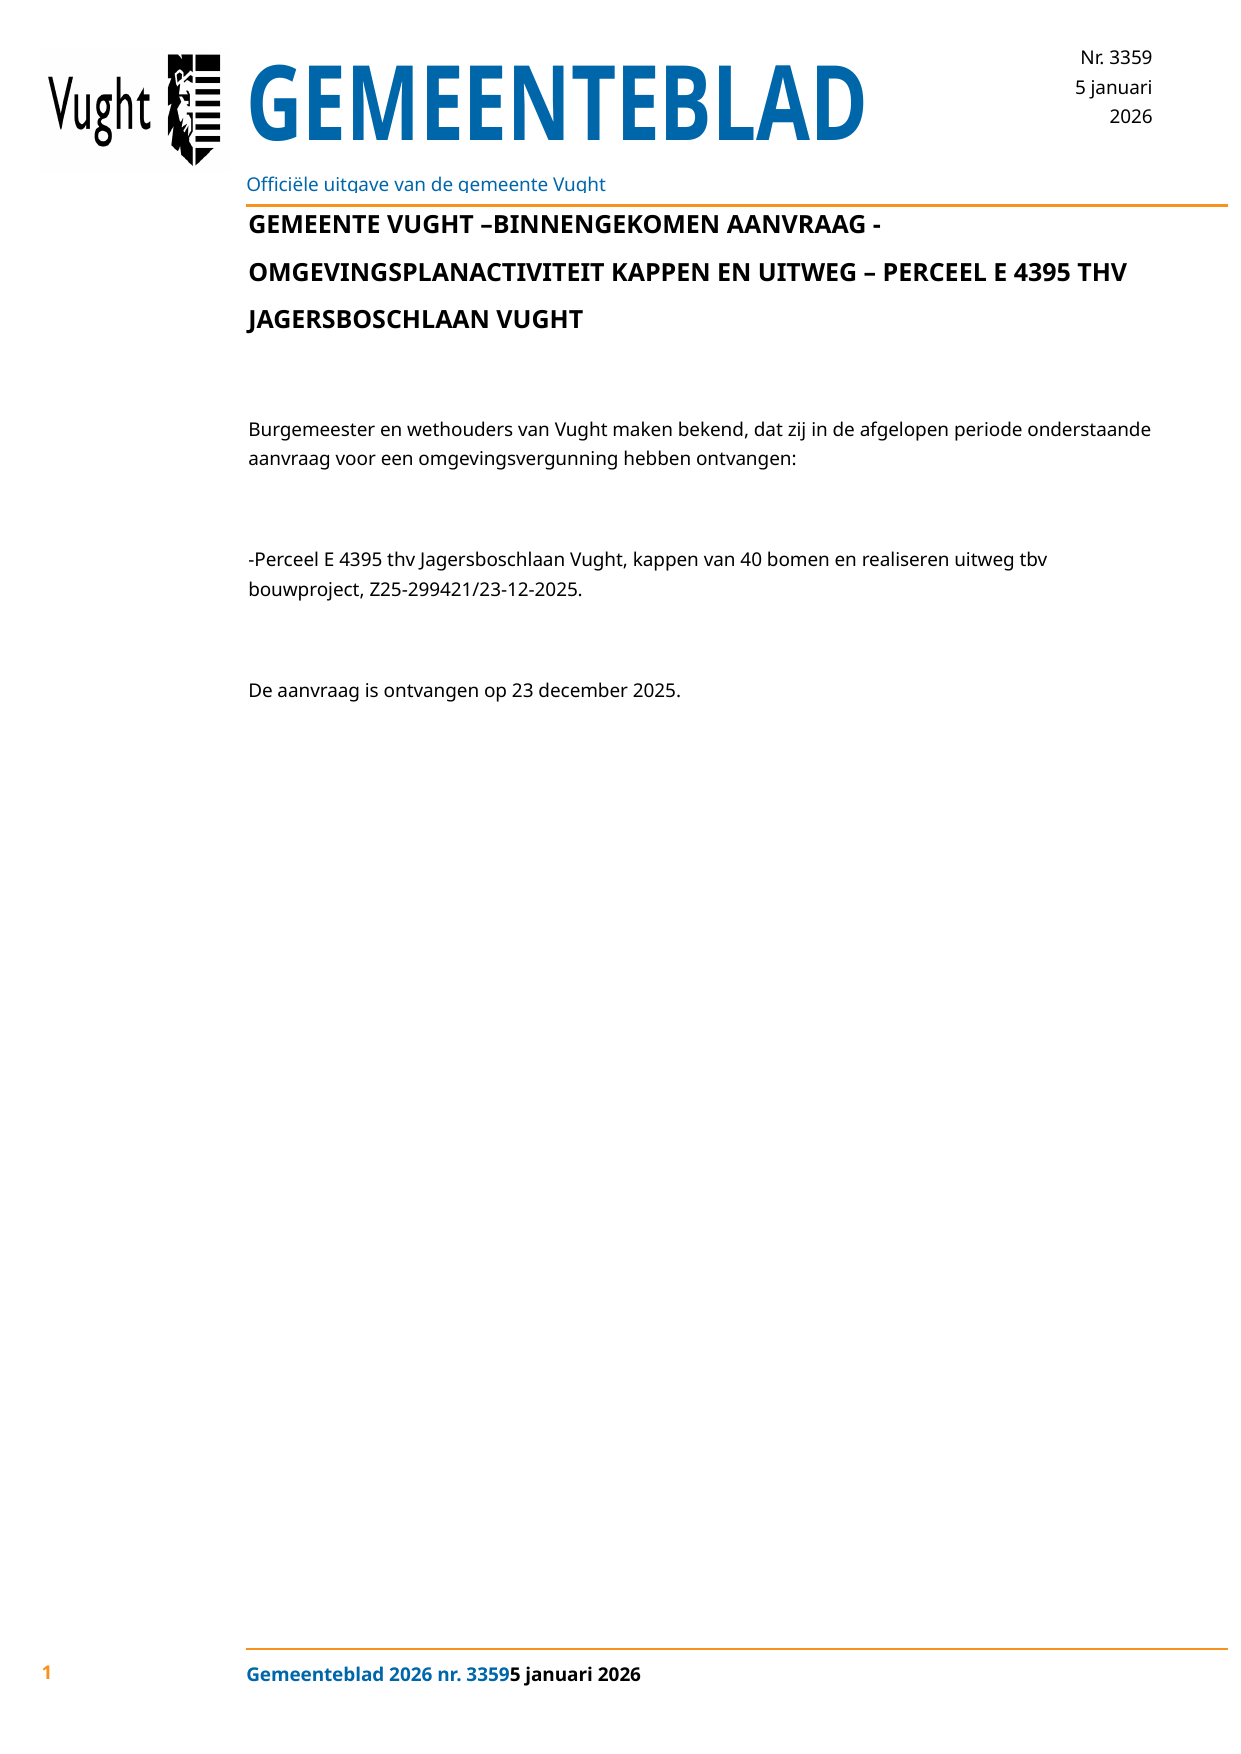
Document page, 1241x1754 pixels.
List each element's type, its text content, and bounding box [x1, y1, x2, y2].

text De aanvraag is ontvangen op 23 december 2025. [248, 677, 1152, 702]
picture [41, 47, 231, 172]
text Burgemeester en wethouders van Vught maken bekend, dat zij in de afgelopen periode onderstaande aanvraag voor een omgevingsvergunning hebben ontvangen: [248, 416, 1152, 471]
text GEMEENTE VUGHT –BINNENGEKOMEN AANVRAAG -OMGEVINGSPLANACTIVITEIT KAPPEN EN UITWEG – PERCEEL E 4395 THV JAGERSBOSCHLAAN VUGHT [248, 207, 1152, 336]
text -Perceel E 4395 thv Jagersboschlaan Vught, kappen van 40 bomen en realiseren uitweg tbv bouwproject, Z25-299421/23-12-2025. [248, 546, 1152, 602]
